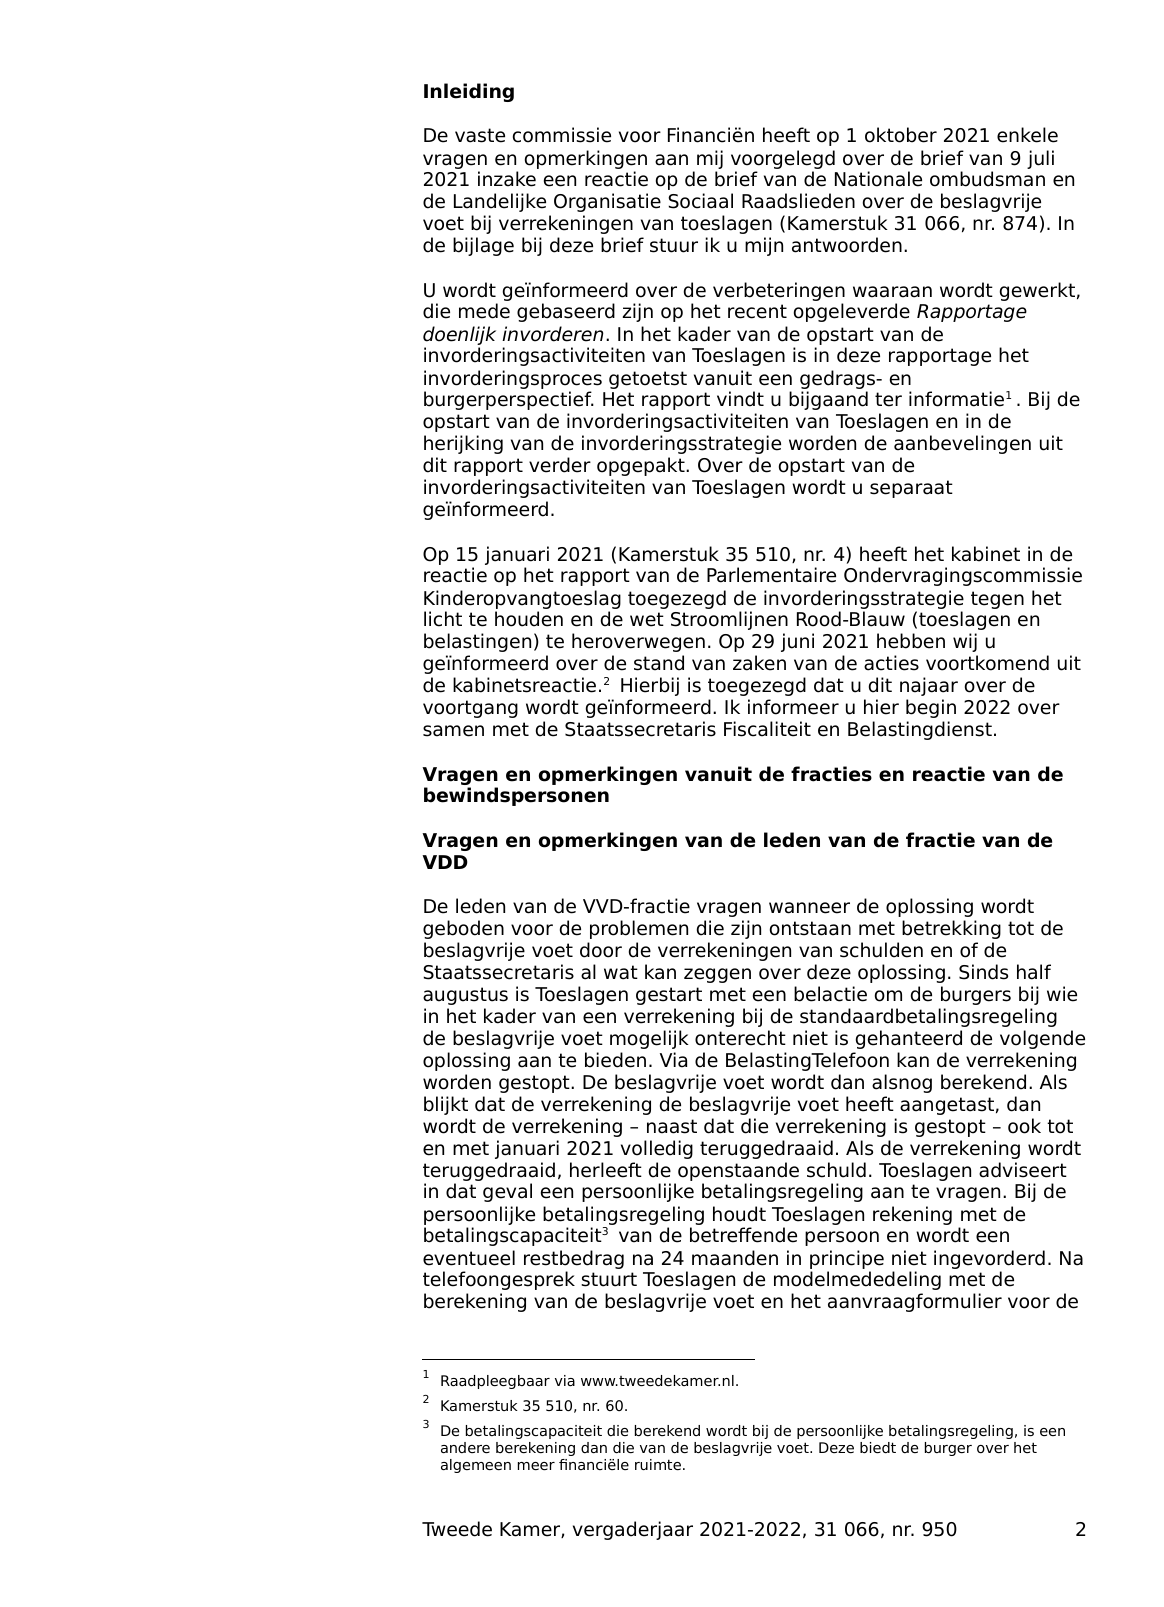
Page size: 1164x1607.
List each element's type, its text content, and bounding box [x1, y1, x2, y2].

text U wordt geïnformeerd over de verbeteringen waaraan wordt gewerkt, die mede gebaseerd zijn op het recent opgeleverde Rapportage doenlijk invorderen. In het kader van de opstart van de invorderingsactiviteiten van Toeslagen is in deze rapportage het invorderingsproces getoetst vanuit een gedrags- en burgerperspectief. Het rapport vindt u bijgaand ter informatie. Bij de opstart van de invorderingsactiviteiten van Toeslagen en in de herijking van de invorderingsstrategie worden de aanbevelingen uit dit rapport verder opgepakt. Over de opstart van de invorderingsactiviteiten van Toeslagen wordt u separaat geïnformeerd. [422, 279, 1087, 521]
text Raadpleegbaar via www.tweedekamer.nl. [422, 1368, 1087, 1391]
subtitle Vragen en opmerkingen vanuit de fracties en reactie van de bewindspersonen [422, 763, 1087, 807]
text De leden van de VVD-fractie vragen wanneer de oplossing wordt geboden voor de problemen die zijn ontstaan met betrekking tot de beslagvrije voet door de verrekeningen van schulden en of de Staatssecretaris al wat kan zeggen over deze oplossing. Sinds half augustus is Toeslagen gestart met een belactie om de burgers bij wie in het kader van een verrekening bij de standaardbetalingsregeling de beslagvrije voet mogelijk onterecht niet is gehanteerd de volgende oplossing aan te bieden. Via de BelastingTelefoon kan de verrekening worden gestopt. De beslagvrije voet wordt dan alsnog berekend. Als blijkt dat de verrekening de beslagvrije voet heeft aangetast, dan wordt de verrekening – naast dat die verrekening is gestopt – ook tot en met januari 2021 volledig teruggedraaid. Als de verrekening wordt teruggedraaid, herleeft de openstaande schuld. Toeslagen adviseert in dat geval een persoonlijke betalingsregeling aan te vragen. Bij de persoonlijke betalingsregeling houdt Toeslagen rekening met de betalingscapaciteit van de betreffende persoon en wordt een eventueel restbedrag na 24 maanden in principe niet ingevorderd. Na telefoongesprek stuurt Toeslagen de modelmededeling met de berekening van de beslagvrije voet en het aanvraagformulier voor de [422, 896, 1087, 1313]
subtitle Vragen en opmerkingen van de leden van de fractie van de VDD [422, 829, 1087, 873]
text De betalingscapaciteit die berekend wordt bij de persoonlijke betalingsregeling, is een andere berekening dan die van de beslagvrije voet. Deze biedt de burger over het algemeen meer financiële ruimte. [422, 1418, 1087, 1474]
text Op 15 januari 2021 (Kamerstuk 35 510, nr. 4) heeft het kabinet in de reactie op het rapport van de Parlementaire Ondervragingscommissie Kinderopvangtoeslag toegezegd de invorderingsstrategie tegen het licht te houden en de wet Stroomlijnen Rood-Blauw (toeslagen en belastingen) te heroverwegen. Op 29 juni 2021 hebben wij u geïnformeerd over de stand van zaken van de acties voortkomend uit de kabinetsreactie. Hierbij is toegezegd dat u dit najaar over de voortgang wordt geïnformeerd. Ik informeer u hier begin 2022 over samen met de Staatssecretaris Fiscaliteit en Belastingdienst. [422, 543, 1087, 741]
subtitle Inleiding [422, 81, 1087, 103]
text Kamerstuk 35 510, nr. 60. [422, 1393, 1087, 1416]
text De vaste commissie voor Financiën heeft op 1 oktober 2021 enkele vragen en opmerkingen aan mij voorgelegd over de brief van 9 juli 2021 inzake een reactie op de brief van de Nationale ombudsman en de Landelijke Organisatie Sociaal Raadslieden over de beslagvrije voet bij verrekeningen van toeslagen (Kamerstuk 31 066, nr. 874). In de bijlage bij deze brief stuur ik u mijn antwoorden. [422, 125, 1087, 257]
